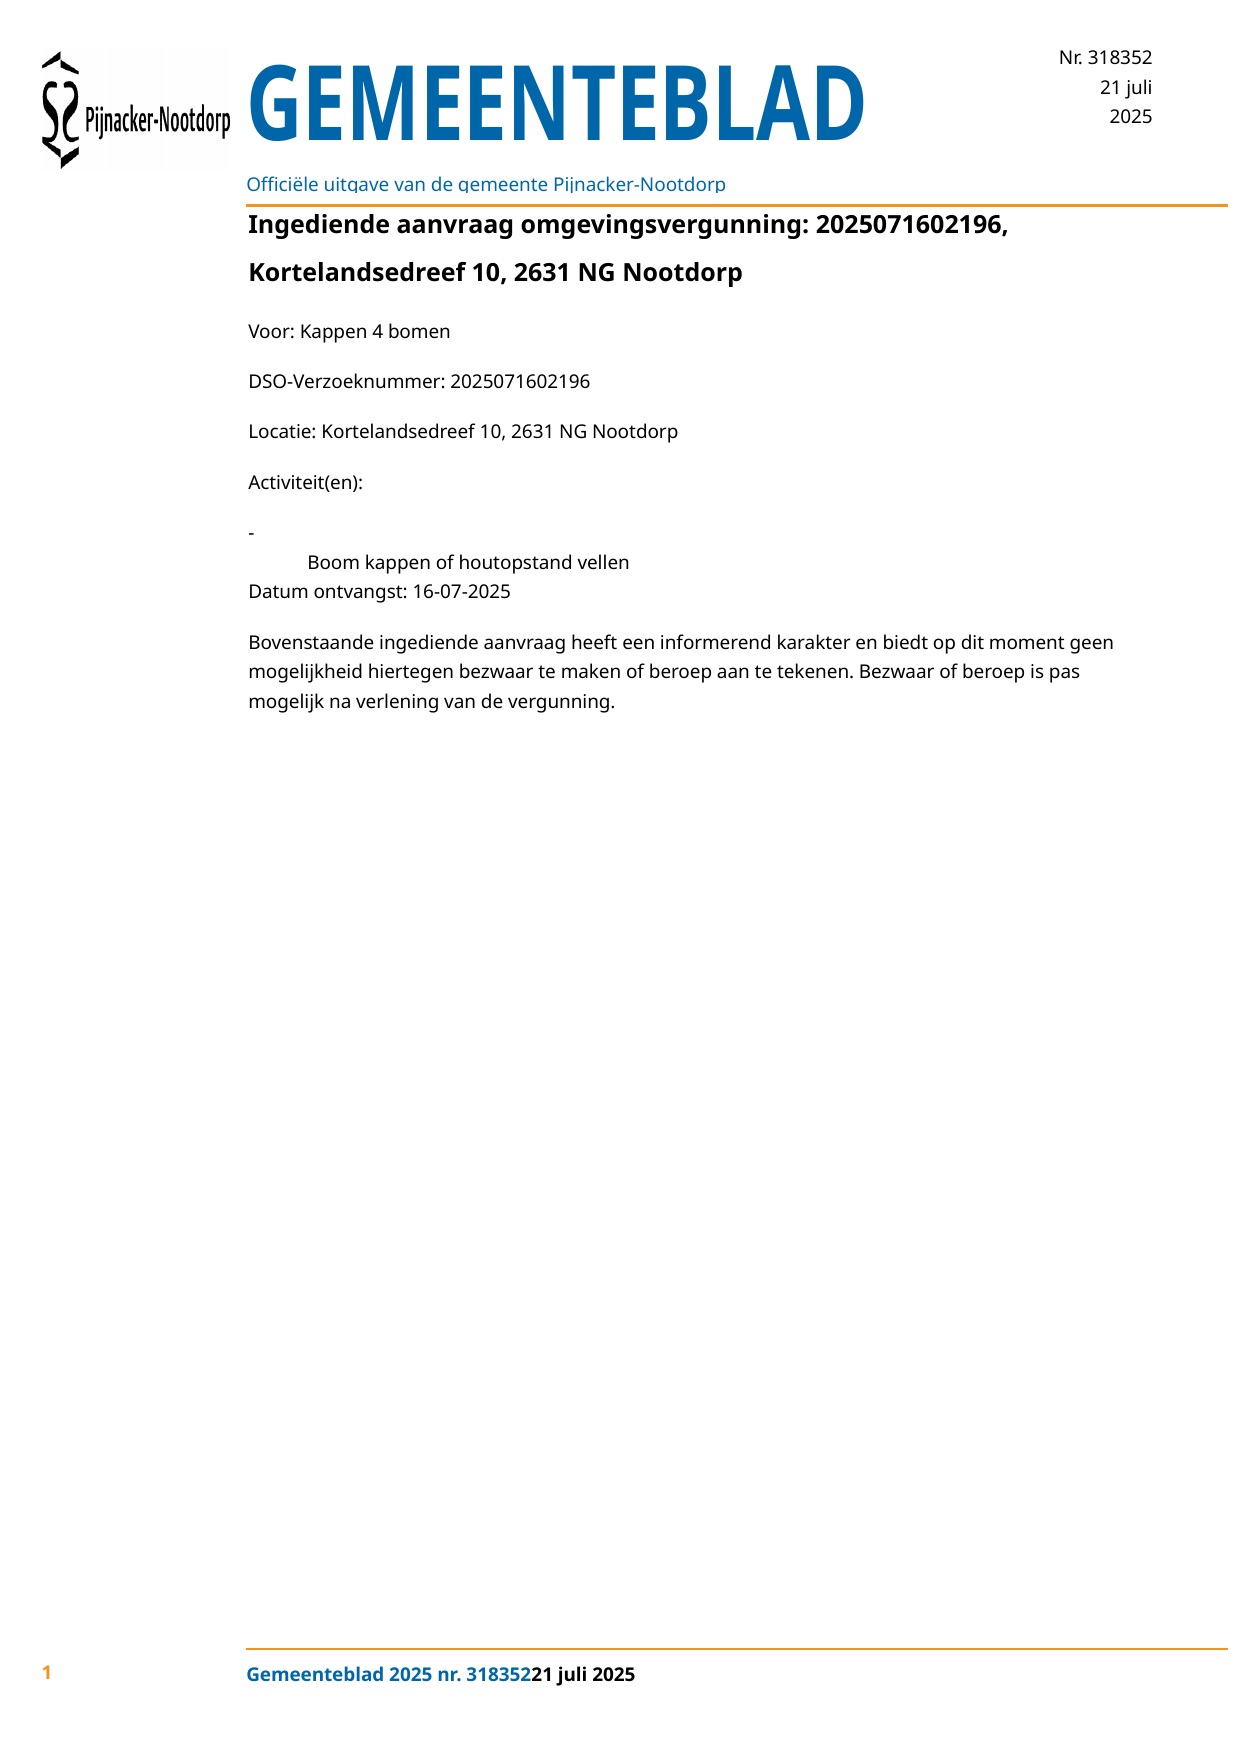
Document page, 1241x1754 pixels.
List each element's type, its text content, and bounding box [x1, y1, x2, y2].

text Ingediende aanvraag omgevingsvergunning: 2025071602196, Kortelandsedreef 10, 2631 NG Nootdorp [248, 207, 1152, 288]
text Bovenstaande ingediende aanvraag heeft een informerend karakter en biedt op dit moment geen mogelijkheid hiertegen bezwaar te maken of beroep aan te tekenen. Bezwaar of beroep is pas mogelijk na verlening van de vergunning. [248, 629, 1152, 714]
text Datum ontvangst: 16-07-2025 [248, 579, 1152, 604]
picture [41, 47, 231, 172]
list Boom kappen of houtopstand vellen [248, 549, 1152, 575]
text DSO-Verzoeknummer: 2025071602196 [248, 368, 1152, 394]
text Activiteit(en): [248, 469, 1152, 495]
text Voor: Kappen 4 bomen [248, 318, 1152, 344]
text Locatie: Kortelandsedreef 10, 2631 NG Nootdorp [248, 419, 1152, 444]
